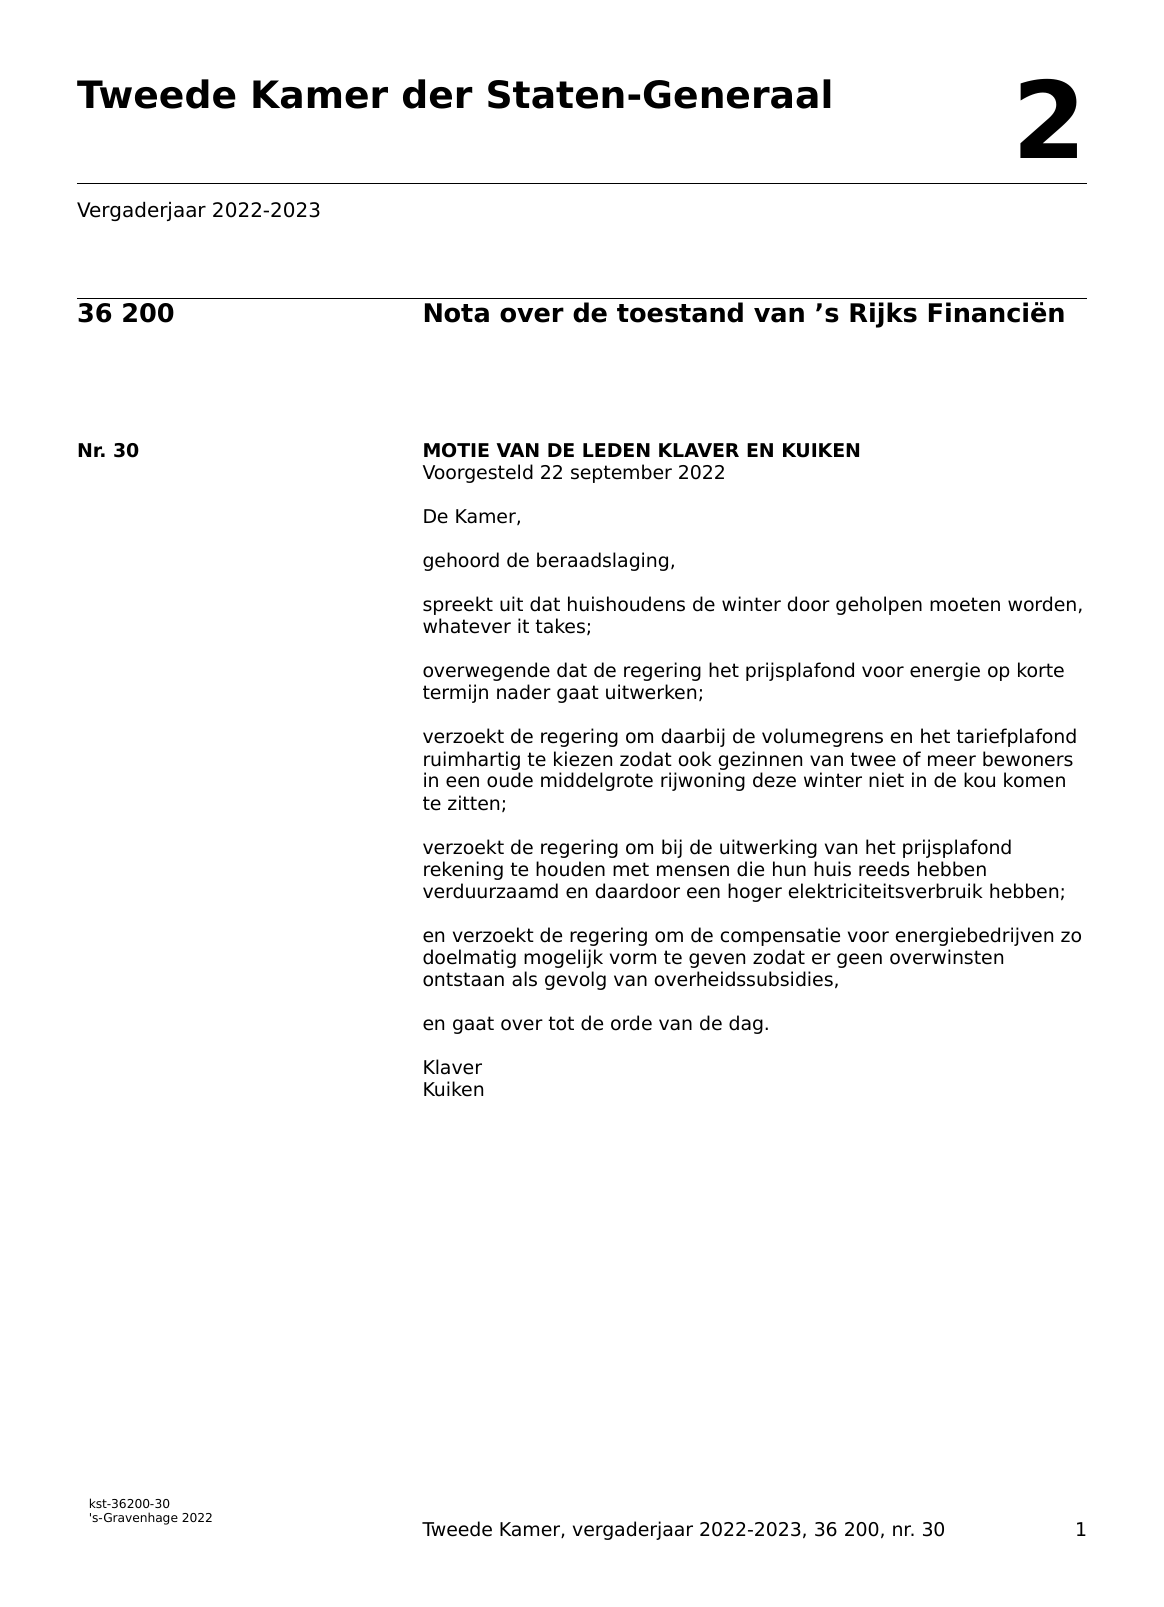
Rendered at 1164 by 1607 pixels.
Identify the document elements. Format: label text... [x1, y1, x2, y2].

text verzoekt de regering om daarbij de volumegrens en het tariefplafond ruimhartig te kiezen zodat ook gezinnen van twee of meer bewoners in een oude middelgrote rijwoning deze winter niet in de kou komen te zitten; [422, 726, 1087, 814]
table_header Tweede Kamer der Staten-Generaal [77, 59, 886, 183]
text overwegende dat de regering het prijsplafond voor energie op korte termijn nader gaat uitwerken; [422, 660, 1087, 704]
text Klaver [422, 1057, 1087, 1079]
table_cell Vergaderjaar 2022-2023 [77, 184, 1087, 298]
text kst-36200-30 [88, 1497, 323, 1511]
subtitle 36 200 Nota over de toestand van ’s Rijks Financiën [77, 299, 1087, 329]
text Voorgesteld 22 september 2022 [422, 462, 1087, 484]
subtitle Nr. 30 MOTIE VAN DE LEDEN KLAVER EN KUIKEN [77, 440, 1087, 462]
text en gaat over tot de orde van de dag. [422, 1013, 1087, 1035]
text gehoord de beraadslaging, [422, 550, 1087, 572]
text 's-Gravenhage 2022 [88, 1511, 323, 1525]
text Kuiken [422, 1079, 1087, 1101]
text verzoekt de regering om bij de uitwerking van het prijsplafond rekening te houden met mensen die hun huis reeds hebben verduurzaamd en daardoor een hoger elektriciteitsverbruik hebben; [422, 837, 1087, 902]
text en verzoekt de regering om de compensatie voor energiebedrijven zo doelmatig mogelijk vorm te geven zodat er geen overwinsten ontstaan als gevolg van overheidssubsidies, [422, 925, 1087, 991]
table_header 2 [886, 59, 1087, 183]
text spreekt uit dat huishoudens de winter door geholpen moeten worden, whatever it takes; [422, 594, 1087, 638]
text De Kamer, [422, 506, 1087, 528]
